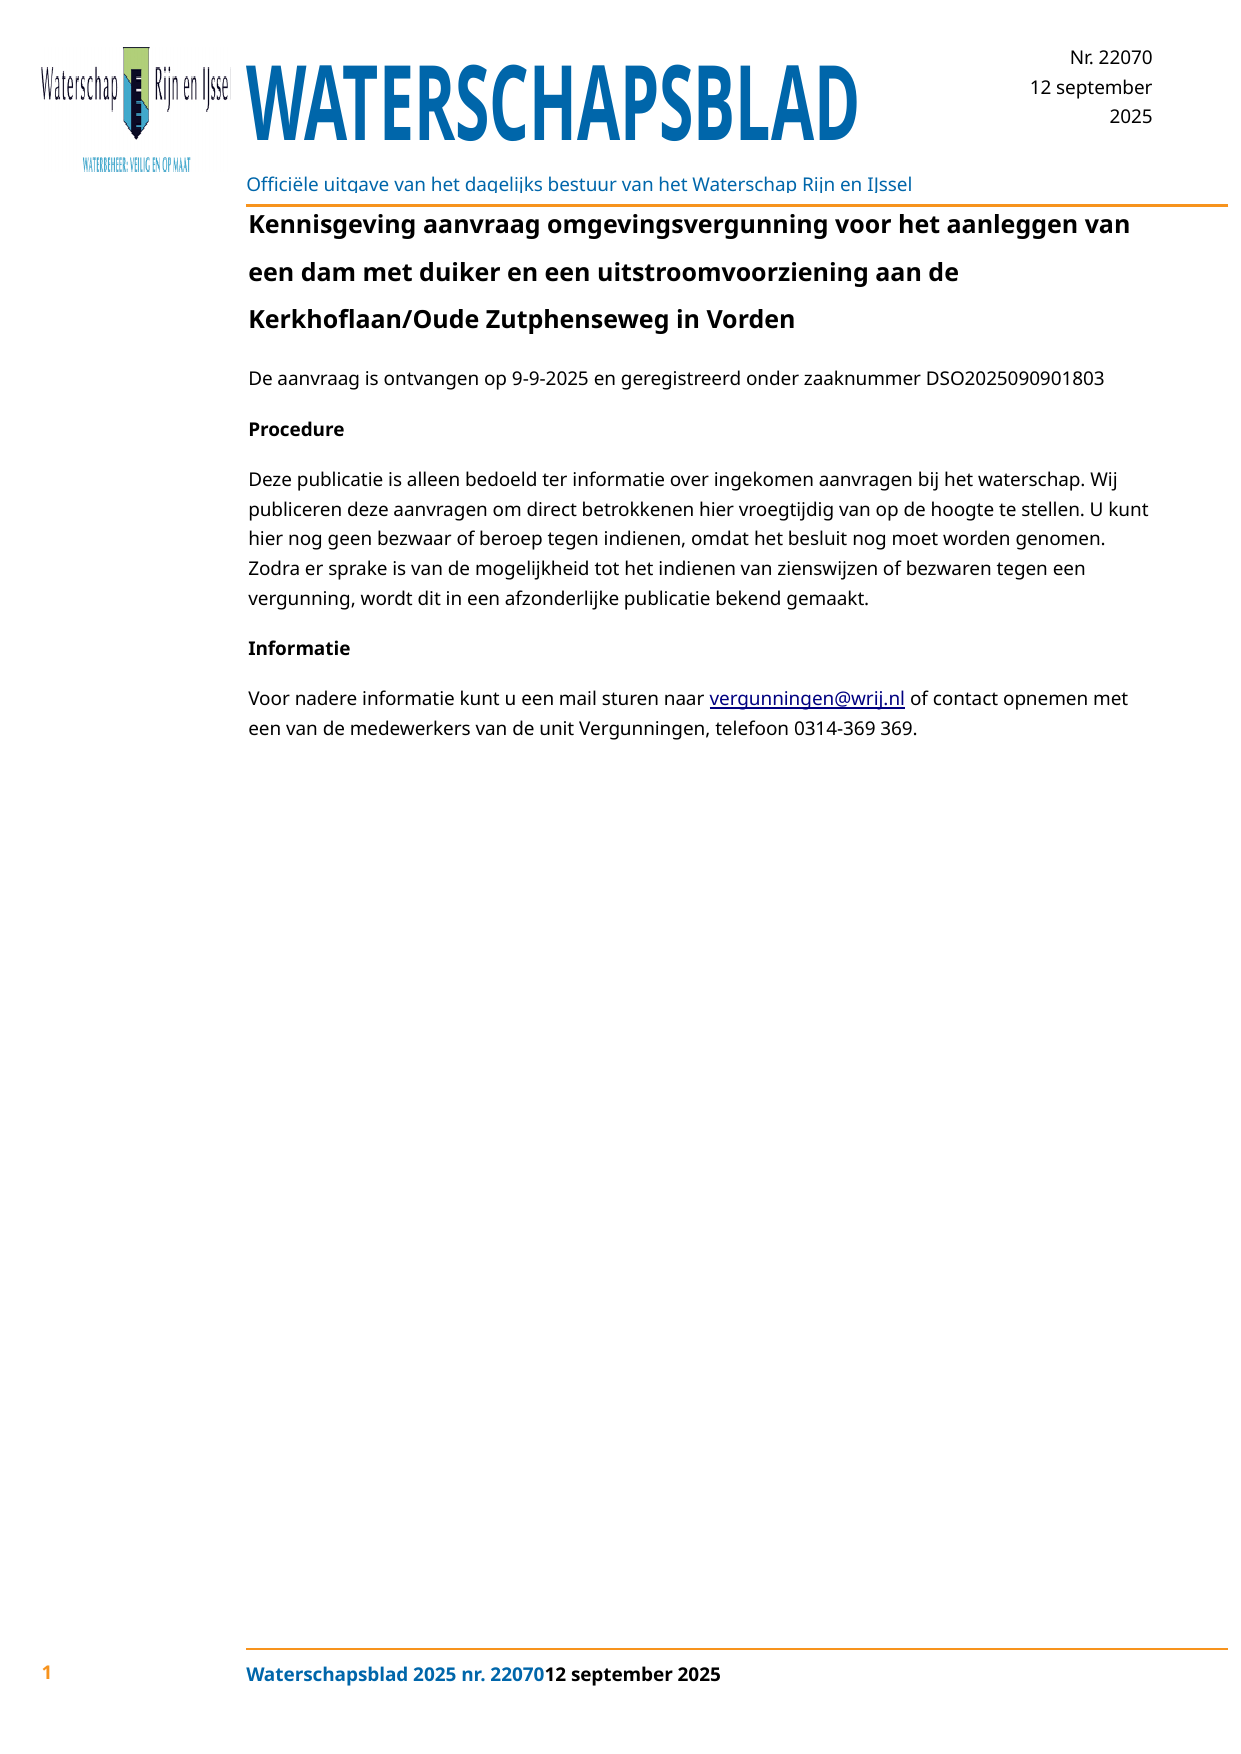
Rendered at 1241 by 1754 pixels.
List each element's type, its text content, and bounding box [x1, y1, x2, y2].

text Informatie [248, 635, 1152, 661]
text Procedure [248, 416, 1152, 442]
picture [41, 47, 231, 172]
text Voor nadere informatie kunt u een mail sturen naar vergunningen@wrij.nl of contact opnemen met een van de medewerkers van de unit Vergunningen, telefoon 0314-369 369. [248, 686, 1152, 741]
text De aanvraag is ontvangen op 9-9-2025 en geregistreerd onder zaaknummer DSO2025090901803 [248, 366, 1152, 391]
text Deze publicatie is alleen bedoeld ter informatie over ingekomen aanvragen bij het waterschap. Wij publiceren deze aanvragen om direct betrokkenen hier vroegtijdig van op de hoogte te stellen. U kunt hier nog geen bezwaar of beroep tegen indienen, omdat het besluit nog moet worden genomen. Zodra er sprake is van de mogelijkheid tot het indienen van zienswijzen of bezwaren tegen een vergunning, wordt dit in een afzonderlijke publicatie bekend gemaakt. [248, 466, 1152, 610]
text Kennisgeving aanvraag omgevingsvergunning voor het aanleggen van een dam met duiker en een uitstroomvoorziening aan de Kerkhoflaan/Oude Zutphenseweg in Vorden [248, 207, 1152, 336]
